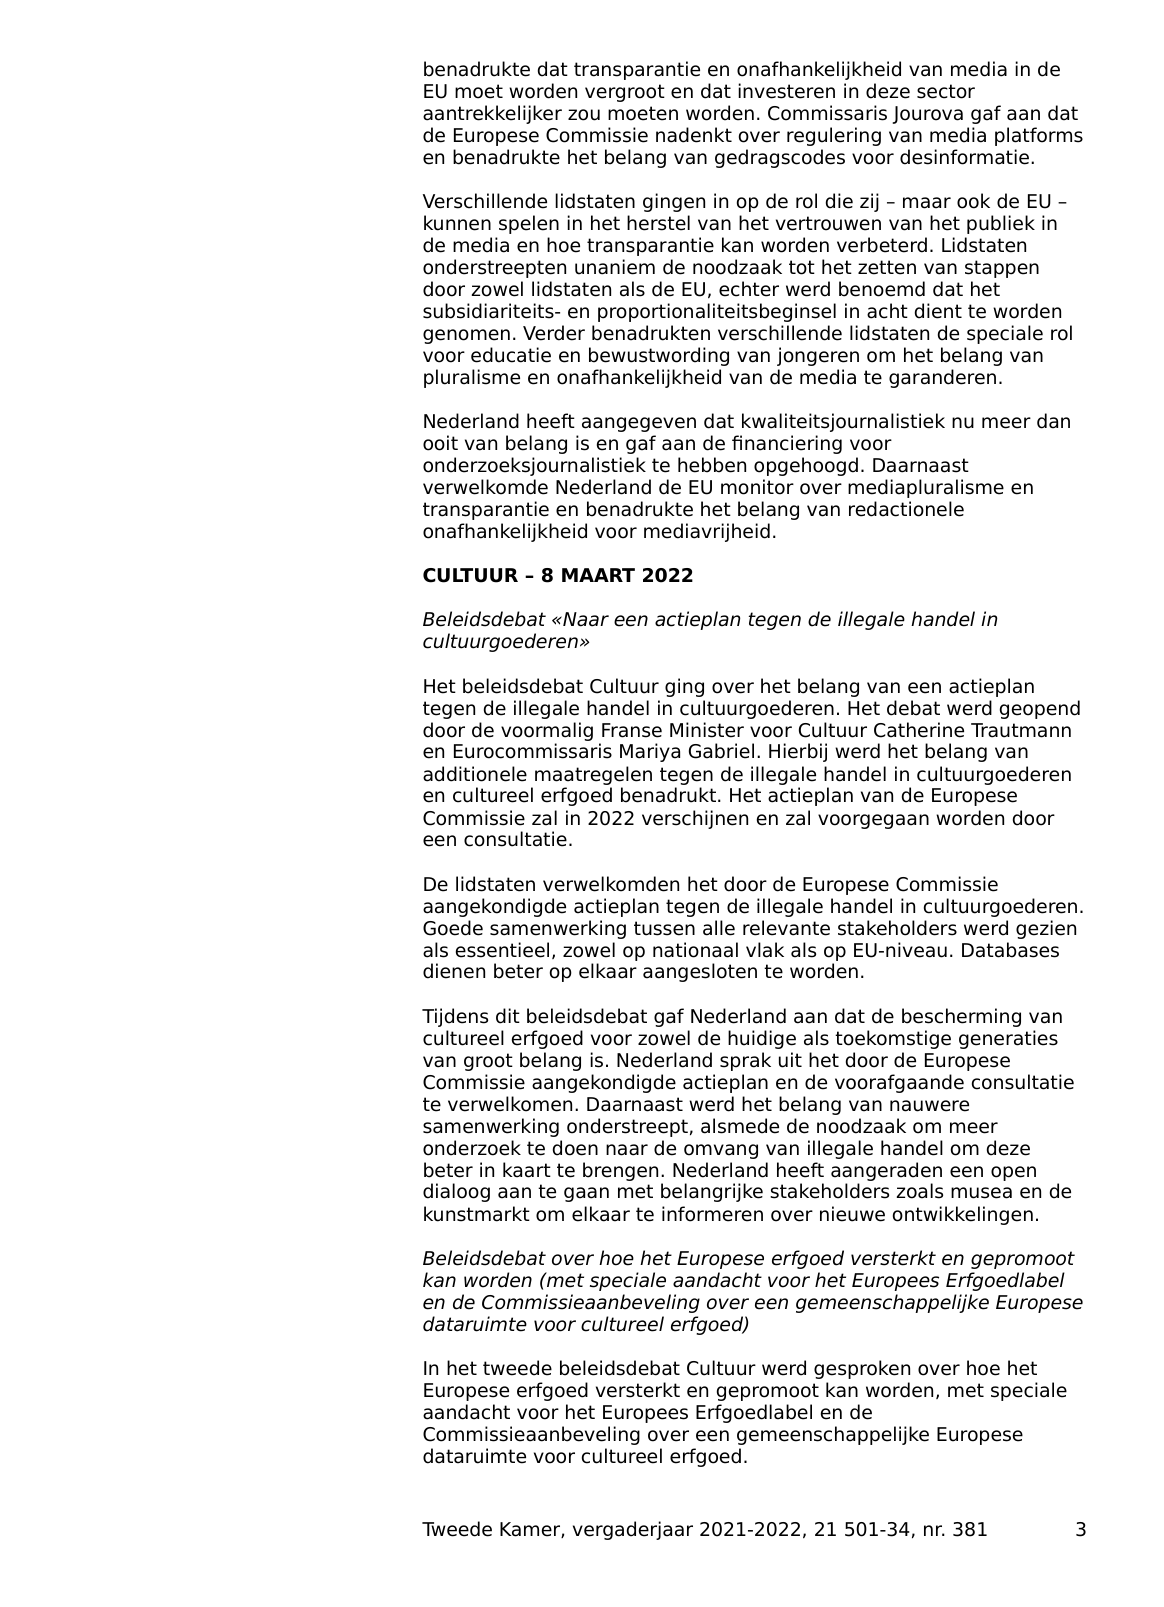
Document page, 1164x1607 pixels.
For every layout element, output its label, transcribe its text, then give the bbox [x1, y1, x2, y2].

text De lidstaten verwelkomden het door de Europese Commissie aangekondigde actieplan tegen de illegale handel in cultuurgoederen. Goede samenwerking tussen alle relevante stakeholders werd gezien als essentieel, zowel op nationaal vlak als op EU-niveau. Databases dienen beter op elkaar aangesloten te worden. [422, 873, 1087, 983]
text In het tweede beleidsdebat Cultuur werd gesproken over hoe het Europese erfgoed versterkt en gepromoot kan worden, met speciale aandacht voor het Europees Erfgoedlabel en de Commissieaanbeveling over een gemeenschappelijke Europese dataruimte voor cultureel erfgoed. [422, 1358, 1087, 1468]
text Verschillende lidstaten gingen in op de rol die zij – maar ook de EU – kunnen spelen in het herstel van het vertrouwen van het publiek in de media en hoe transparantie kan worden verbeterd. Lidstaten onderstreepten unaniem de noodzaak tot het zetten van stappen door zowel lidstaten als de EU, echter werd benoemd dat het subsidiariteits- en proportionaliteitsbeginsel in acht dient te worden genomen. Verder benadrukten verschillende lidstaten de speciale rol voor educatie en bewustwording van jongeren om het belang van pluralisme en onafhankelijkheid van de media te garanderen. [422, 191, 1087, 389]
text Het beleidsdebat Cultuur ging over het belang van een actieplan tegen de illegale handel in cultuurgoederen. Het debat werd geopend door de voormalig Franse Minister voor Cultuur Catherine Trautmann en Eurocommissaris Mariya Gabriel. Hierbij werd het belang van additionele maatregelen tegen de illegale handel in cultuurgoederen en cultureel erfgoed benadrukt. Het actieplan van de Europese Commissie zal in 2022 verschijnen en zal voorgegaan worden door een consultatie. [422, 676, 1087, 851]
subtitle Beleidsdebat over hoe het Europese erfgoed versterkt en gepromoot kan worden (met speciale aandacht voor het Europees Erfgoedlabel en de Commissieaanbeveling over een gemeenschappelijke Europese dataruimte voor cultureel erfgoed) [422, 1248, 1087, 1336]
subtitle CULTUUR – 8 MAART 2022 [422, 565, 1087, 587]
text Nederland heeft aangegeven dat kwaliteitsjournalistiek nu meer dan ooit van belang is en gaf aan de financiering voor onderzoeksjournalistiek te hebben opgehoogd. Daarnaast verwelkomde Nederland de EU monitor over mediapluralisme en transparantie en benadrukte het belang van redactionele onafhankelijkheid voor mediavrijheid. [422, 411, 1087, 543]
text benadrukte dat transparantie en onafhankelijkheid van media in de EU moet worden vergroot en dat investeren in deze sector aantrekkelijker zou moeten worden. Commissaris Jourova gaf aan dat de Europese Commissie nadenkt over regulering van media platforms en benadrukte het belang van gedragscodes voor desinformatie. [422, 59, 1087, 169]
text Tijdens dit beleidsdebat gaf Nederland aan dat de bescherming van cultureel erfgoed voor zowel de huidige als toekomstige generaties van groot belang is. Nederland sprak uit het door de Europese Commissie aangekondigde actieplan en de voorafgaande consultatie te verwelkomen. Daarnaast werd het belang van nauwere samenwerking onderstreept, alsmede de noodzaak om meer onderzoek te doen naar de omvang van illegale handel om deze beter in kaart te brengen. Nederland heeft aangeraden een open dialoog aan te gaan met belangrijke stakeholders zoals musea en de kunstmarkt om elkaar te informeren over nieuwe ontwikkelingen. [422, 1006, 1087, 1225]
subtitle Beleidsdebat «Naar een actieplan tegen de illegale handel in cultuurgoederen» [422, 609, 1087, 653]
